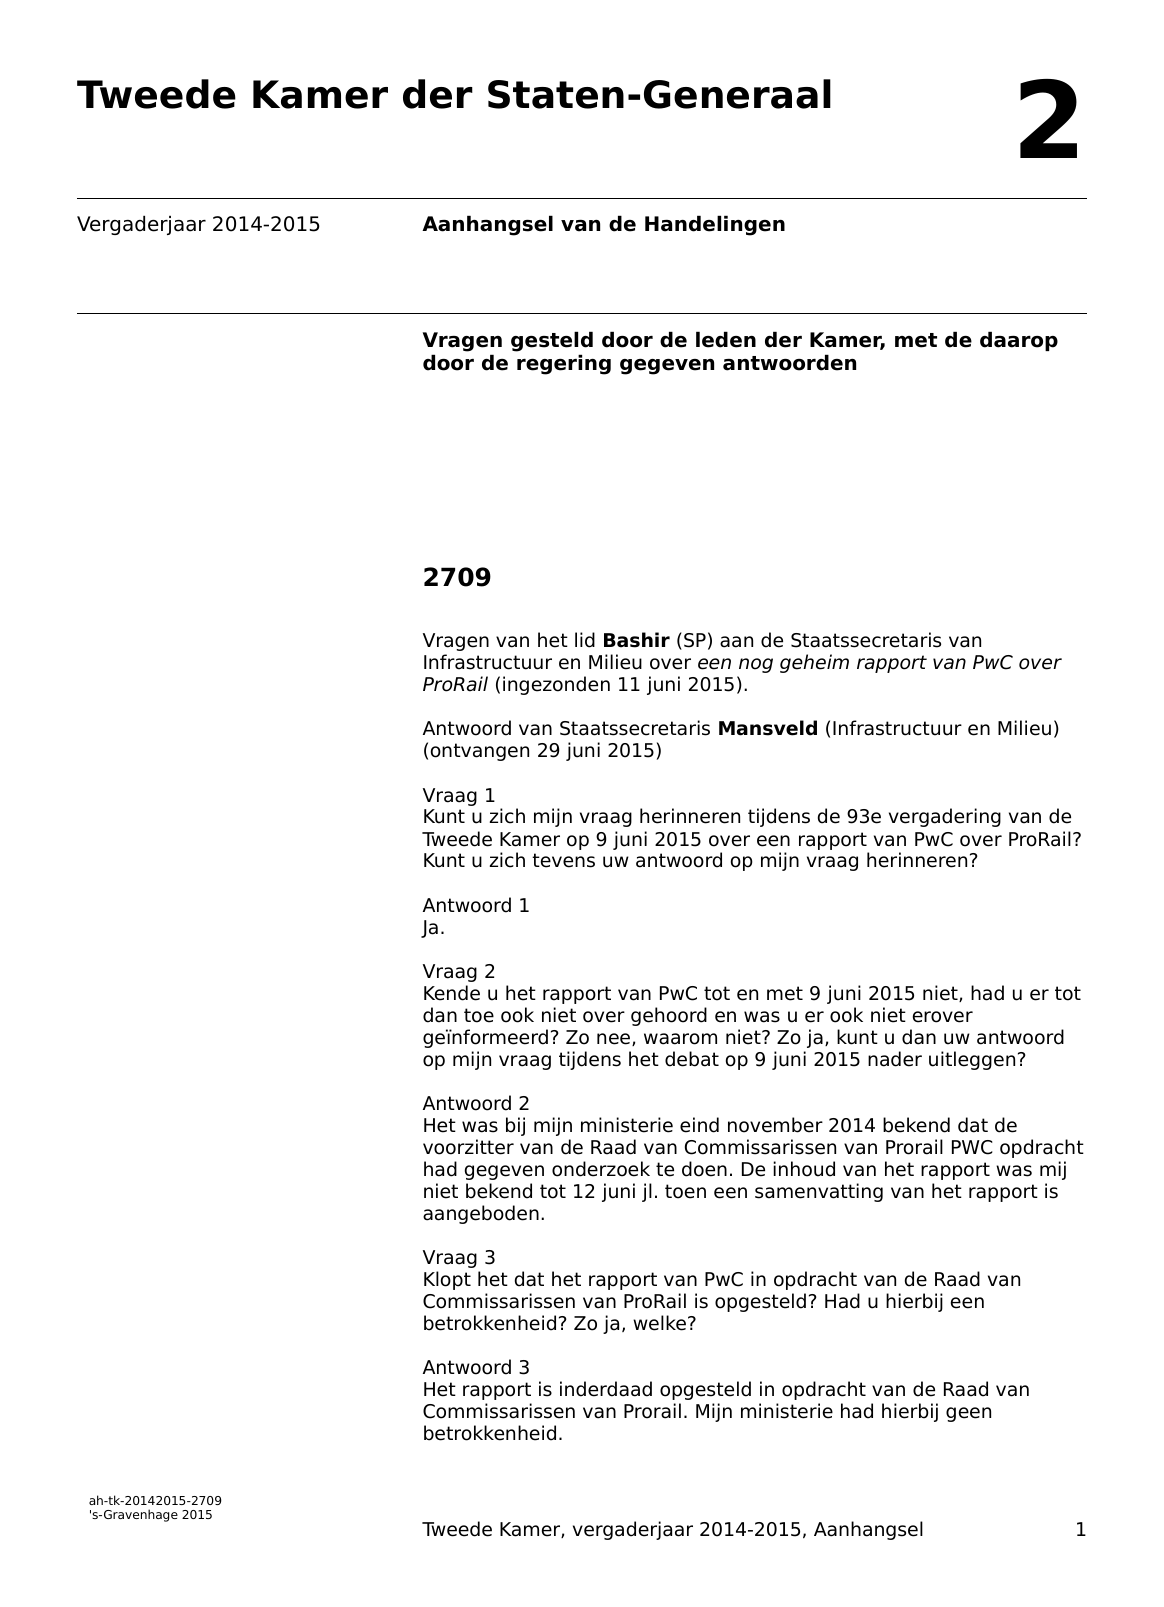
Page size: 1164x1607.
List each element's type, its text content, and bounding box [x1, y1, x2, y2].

table_cell Vragen gesteld door de leden der Kamer, met de daarop door de regering gegeven antwoorden [422, 314, 1087, 375]
text ah-tk-20142015-2709 [88, 1494, 323, 1508]
text Vraag 3 [422, 1247, 1087, 1269]
text Vraag 2 [422, 961, 1087, 983]
text 2709 [422, 563, 1087, 592]
text Vraag 1 [422, 784, 1087, 806]
table_header 2 [886, 59, 1087, 198]
text Kunt u zich mijn vraag herinneren tijdens de 93e vergadering van de Tweede Kamer op 9 juni 2015 over een rapport van PwC over ProRail? Kunt u zich tevens uw antwoord op mijn vraag herinneren? [422, 806, 1087, 872]
text 's-Gravenhage 2015 [88, 1508, 323, 1522]
text Ja. [422, 917, 1087, 938]
text Klopt het dat het rapport van PwC in opdracht van de Raad van Commissarissen van ProRail is opgesteld? Had u hierbij een betrokkenheid? Zo ja, welke? [422, 1269, 1087, 1335]
table_cell [77, 314, 422, 375]
text Kende u het rapport van PwC tot en met 9 juni 2015 niet, had u er tot dan toe ook niet over gehoord en was u er ook niet erover geïnformeerd? Zo nee, waarom niet? Zo ja, kunt u dan uw antwoord op mijn vraag tijdens het debat op 9 juni 2015 nader uitleggen? [422, 983, 1087, 1071]
table_cell Aanhangsel van de Handelingen [422, 199, 1087, 313]
text Het rapport is inderdaad opgesteld in opdracht van de Raad van Commissarissen van Prorail. Mijn ministerie had hierbij geen betrokkenheid. [422, 1379, 1087, 1445]
text Antwoord 3 [422, 1357, 1087, 1379]
text Antwoord 1 [422, 894, 1087, 917]
table_cell Vergaderjaar 2014-2015 [77, 199, 422, 313]
text Vragen van het lid Bashir (SP) aan de Staatssecretaris van Infrastructuur en Milieu over een nog geheim rapport van PwC over ProRail (ingezonden 11 juni 2015). [422, 630, 1087, 696]
text Het was bij mijn ministerie eind november 2014 bekend dat de voorzitter van de Raad van Commissarissen van Prorail PWC opdracht had gegeven onderzoek te doen. De inhoud van het rapport was mij niet bekend tot 12 juni jl. toen een samenvatting van het rapport is aangeboden. [422, 1115, 1087, 1225]
text Antwoord 2 [422, 1093, 1087, 1115]
text Antwoord van Staatssecretaris Mansveld (Infrastructuur en Milieu) (ontvangen 29 juni 2015) [422, 718, 1087, 762]
table_header Tweede Kamer der Staten-Generaal [77, 59, 886, 198]
